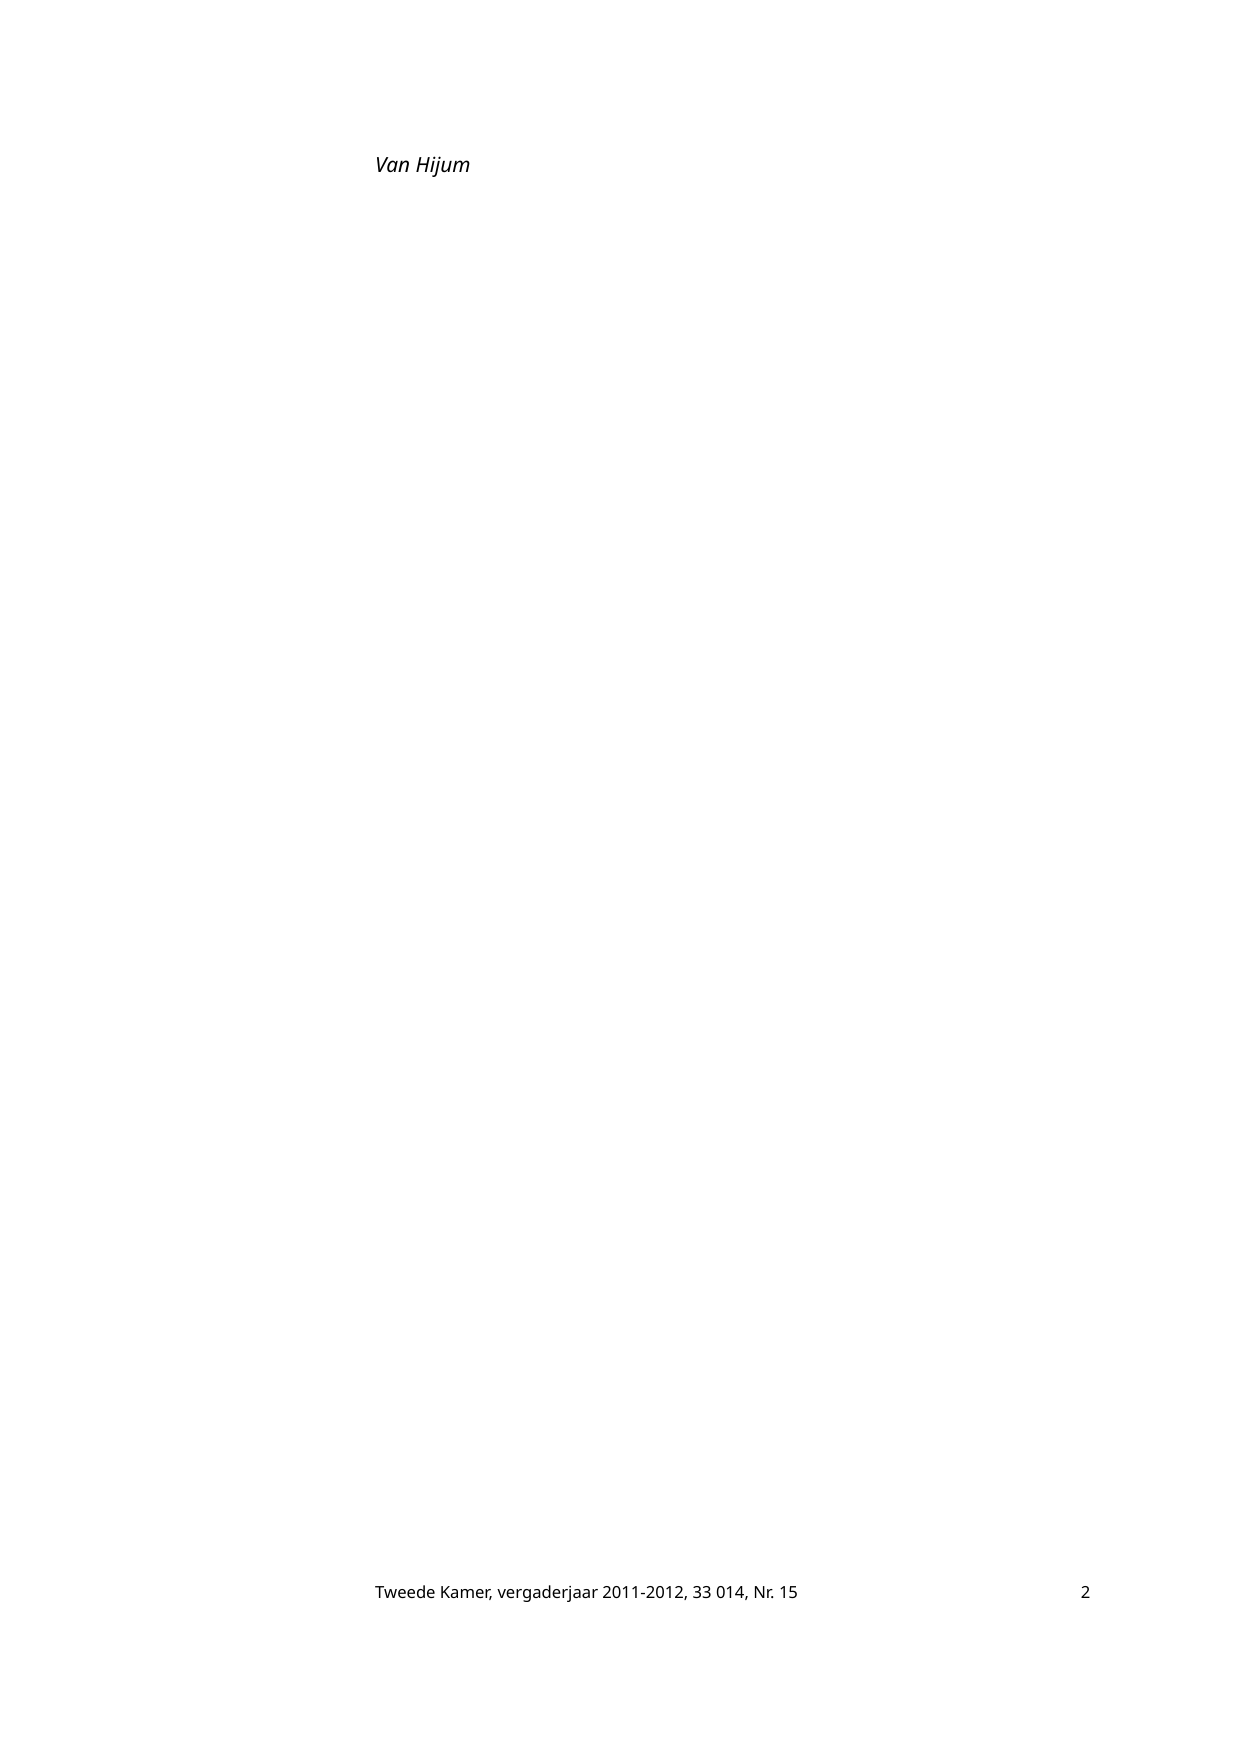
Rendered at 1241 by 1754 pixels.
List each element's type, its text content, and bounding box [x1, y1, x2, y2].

text Van Hijum [375, 150, 1090, 178]
